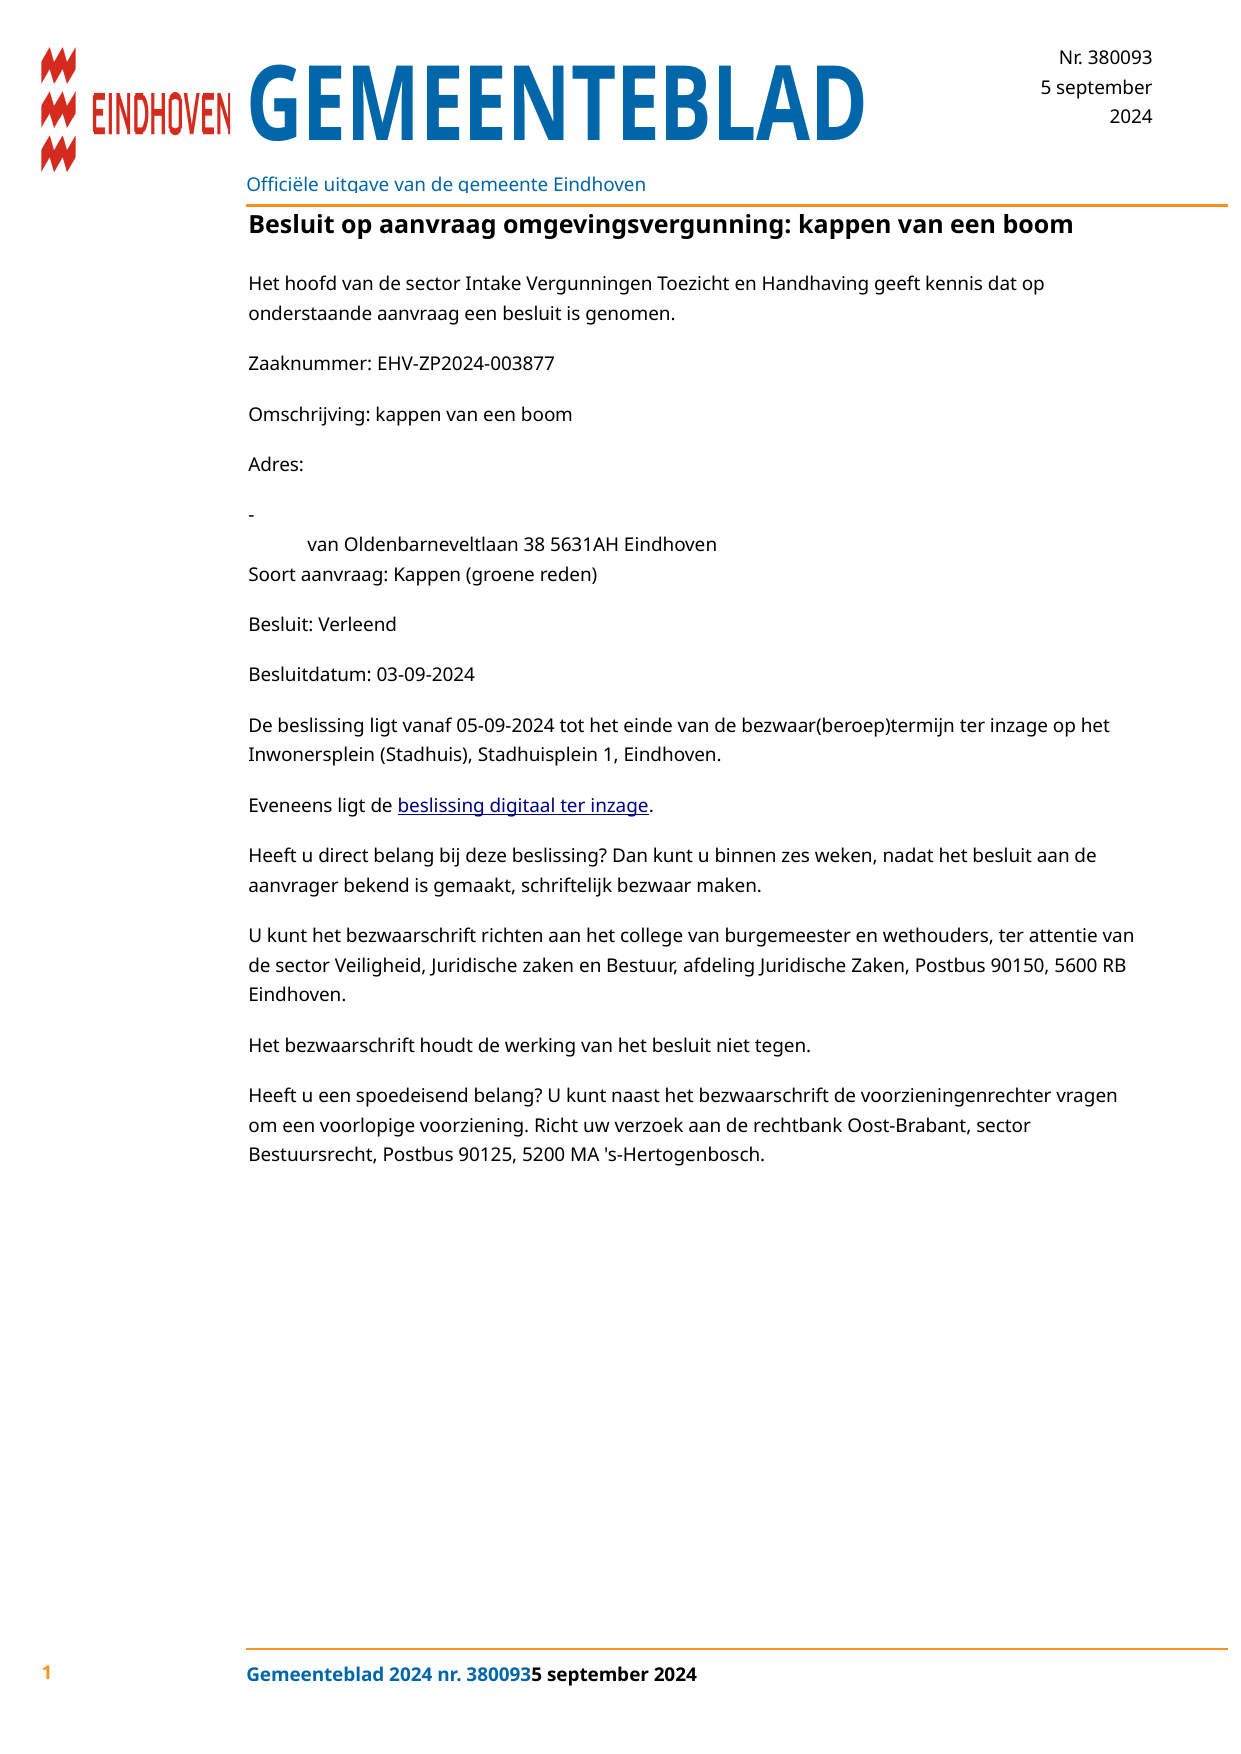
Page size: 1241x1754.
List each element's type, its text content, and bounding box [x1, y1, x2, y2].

text Besluit op aanvraag omgevingsvergunning: kappen van een boom [248, 207, 1152, 241]
text De beslissing ligt vanaf 05-09-2024 tot het einde van de bezwaar(beroep)termijn ter inzage op het Inwonersplein (Stadhuis), Stadhuisplein 1, Eindhoven. [248, 712, 1152, 767]
text Besluit: Verleend [248, 611, 1152, 637]
text Zaaknummer: EHV-ZP2024-003877 [248, 350, 1152, 376]
picture [41, 47, 231, 172]
text Besluitdatum: 03-09-2024 [248, 662, 1152, 687]
text Omschrijving: kappen van een boom [248, 401, 1152, 426]
text Heeft u direct belang bij deze beslissing? Dan kunt u binnen zes weken, nadat het besluit aan de aanvrager bekend is gemaakt, schriftelijk bezwaar maken. [248, 842, 1152, 898]
text Adres: [248, 451, 1152, 477]
text Soort aanvraag: Kappen (groene reden) [248, 561, 1152, 586]
text Eveneens ligt de beslissing digitaal ter inzage. [248, 792, 1152, 818]
list van Oldenbarneveltlaan 38 5631AH Eindhoven [248, 531, 1152, 557]
text U kunt het bezwaarschrift richten aan het college van burgemeester en wethouders, ter attentie van de sector Veiligheid, Juridische zaken en Bestuur, afdeling Juridische Zaken, Postbus 90150, 5600 RB Eindhoven. [248, 922, 1152, 1007]
text Het bezwaarschrift houdt de werking van het besluit niet tegen. [248, 1032, 1152, 1058]
text Het hoofd van de sector Intake Vergunningen Toezicht en Handhaving geeft kennis dat op onderstaande aanvraag een besluit is genomen. [248, 270, 1152, 326]
text Heeft u een spoedeisend belang? U kunt naast het bezwaarschrift de voorzieningenrechter vragen om een voorlopige voorziening. Richt uw verzoek aan de rechtbank Oost-Brabant, sector Bestuursrecht, Postbus 90125, 5200 MA 's-Hertogenbosch. [248, 1082, 1152, 1167]
